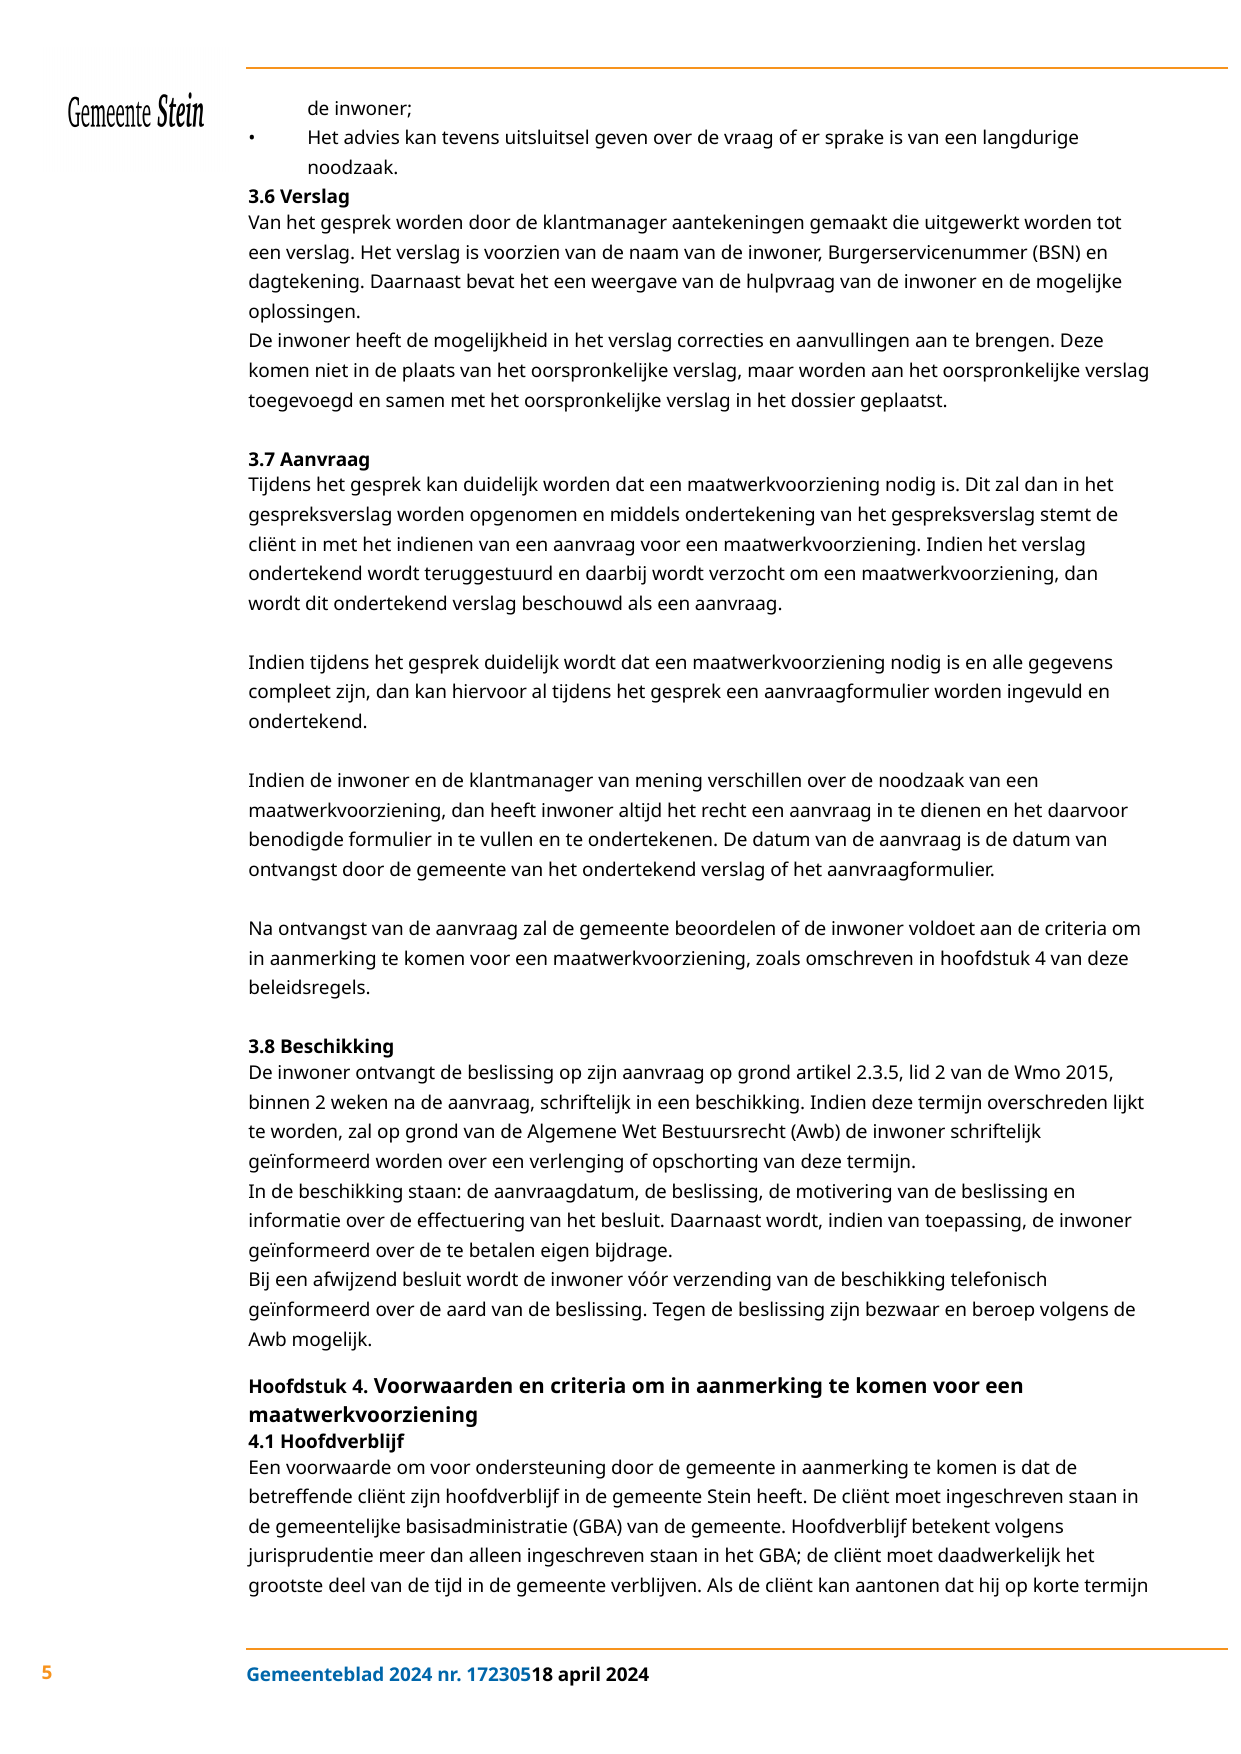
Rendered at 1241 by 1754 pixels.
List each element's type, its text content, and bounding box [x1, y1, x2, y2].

text Bij een afwijzend besluit wordt de inwoner vóór verzending van de beschikking telefonisch geïnformeerd over de aard van de beslissing. Tegen de beslissing zijn bezwaar en beroep volgens de Awb mogelijk. [248, 1267, 1152, 1351]
list Het advies kan tevens uitsluitsel geven over de vraag of er sprake is van een langdurige noodzaak. [248, 124, 1152, 180]
text Na ontvangst van de aanvraag zal de gemeente beoordelen of de inwoner voldoet aan de criteria om in aanmerking te komen voor een maatwerkvoorziening, zoals omschreven in hoofdstuk 4 van deze beleidsregels. [248, 915, 1152, 1000]
text Van het gesprek worden door de klantmanager aantekeningen gemaakt die uitgewerkt worden tot een verslag. Het verslag is voorzien van de naam van de inwoner, Burgerservicenummer (BSN) en dagtekening. Daarnaast bevat het een weergave van de hulpvraag van de inwoner en de mogelijke oplossingen. [248, 209, 1152, 324]
text In de beschikking staan: de aanvraagdatum, de beslissing, de motivering van de beslissing en informatie over de effectuering van het besluit. Daarnaast wordt, indien van toepassing, de inwoner geïnformeerd over de te betalen eigen bijdrage. [248, 1178, 1152, 1263]
text Een voorwaarde om voor ondersteuning door de gemeente in aanmerking te komen is dat de betreffende cliënt zijn hoofdverblijf in de gemeente Stein heeft. De cliënt moet ingeschreven staan in de gemeentelijke basisadministratie (GBA) van de gemeente. Hoofdverblijf betekent volgens jurisprudentie meer dan alleen ingeschreven staan in het GBA; de cliënt moet daadwerkelijk het grootste deel van de tijd in de gemeente verblijven. Als de cliënt kan aantonen dat hij op korte termijn [248, 1454, 1152, 1598]
picture [41, 47, 231, 172]
text Indien de inwoner en de klantmanager van mening verschillen over de noodzaak van een maatwerkvoorziening, dan heeft inwoner altijd het recht een aanvraag in te dienen en het daarvoor benodigde formulier in te vullen en te ondertekenen. De datum van de aanvraag is de datum van ontvangst door de gemeente van het ondertekend verslag of het aanvraagformulier. [248, 767, 1152, 882]
text Indien tijdens het gesprek duidelijk wordt dat een maatwerkvoorziening nodig is en alle gegevens compleet zijn, dan kan hiervoor al tijdens het gesprek een aanvraagformulier worden ingevuld en ondertekend. [248, 649, 1152, 734]
text De inwoner heeft de mogelijkheid in het verslag correcties en aanvullingen aan te brengen. Deze komen niet in de plaats van het oorspronkelijke verslag, maar worden aan het oorspronkelijke verslag toegevoegd en samen met het oorspronkelijke verslag in het dossier geplaatst. [248, 328, 1152, 412]
list de inwoner; [248, 95, 1152, 121]
text 3.8 Beschikking [248, 1034, 1152, 1059]
text 3.7 Aanvraag [248, 446, 1152, 472]
text Tijdens het gesprek kan duidelijk worden dat een maatwerkvoorziening nodig is. Dit zal dan in het gespreksverslag worden opgenomen en middels ondertekening van het gespreksverslag stemt de cliënt in met het indienen van een aanvraag voor een maatwerkvoorziening. Indien het verslag ondertekend wordt teruggestuurd en daarbij wordt verzocht om een maatwerkvoorziening, dan wordt dit ondertekend verslag beschouwd als een aanvraag. [248, 472, 1152, 616]
text 4.1 Hoofdverblijf [248, 1428, 1152, 1454]
text Hoofdstuk 4. Voorwaarden en criteria om in aanmerking te komen voor een maatwerkvoorziening [248, 1371, 1152, 1428]
text De inwoner ontvangt de beslissing op zijn aanvraag op grond artikel 2.3.5, lid 2 van de Wmo 2015, binnen 2 weken na de aanvraag, schriftelijk in een beschikking. Indien deze termijn overschreden lijkt te worden, zal op grond van de Algemene Wet Bestuursrecht (Awb) de inwoner schriftelijk geïnformeerd worden over een verlenging of opschorting van deze termijn. [248, 1059, 1152, 1174]
text 3.6 Verslag [248, 183, 1152, 209]
